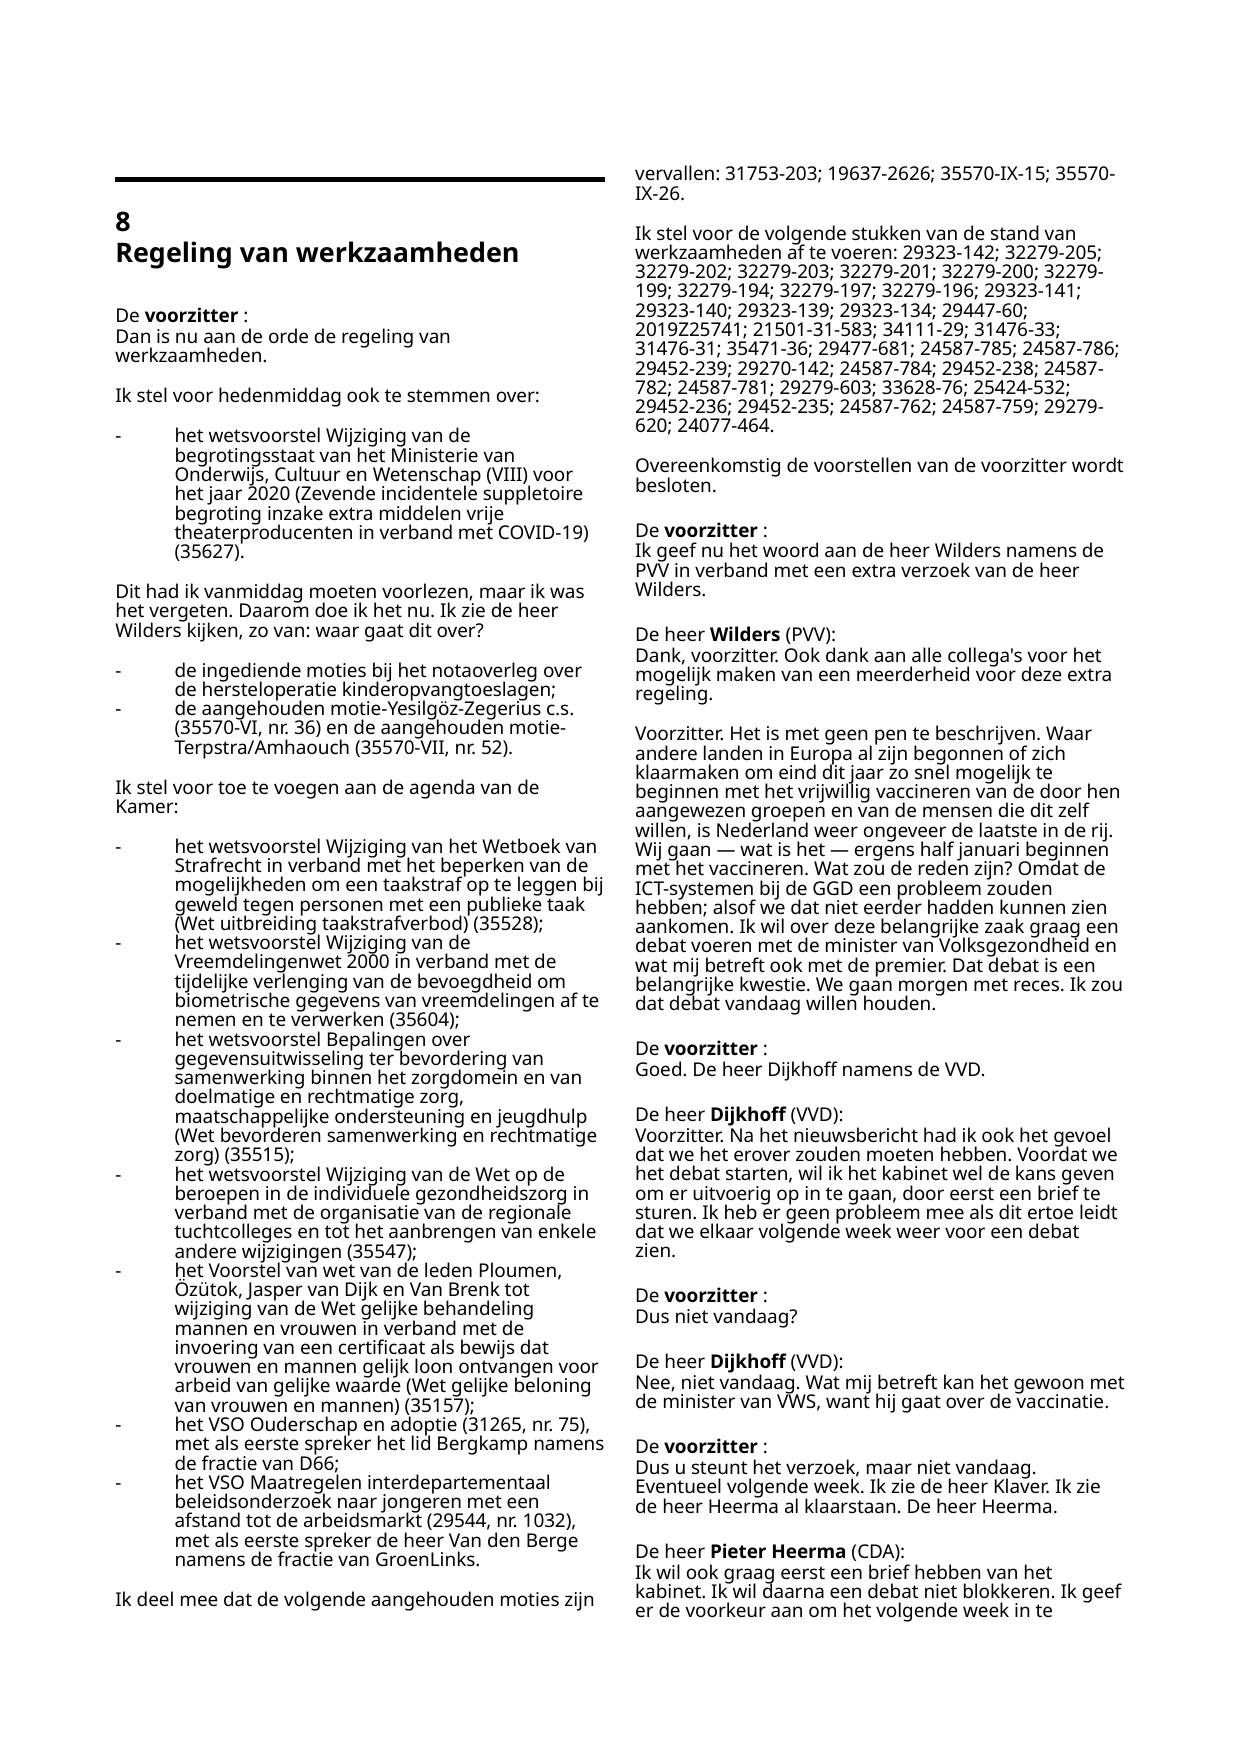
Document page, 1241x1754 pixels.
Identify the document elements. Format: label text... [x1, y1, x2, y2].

text De voorzitter : [115, 302, 605, 328]
text Dit had ik vanmiddag moeten voorlezen, maar ik was het vergeten. Daarom doe ik het nu. Ik zie de heer Wilders kijken, zo van: waar gaat dit over? [115, 583, 605, 641]
text Ik deel mee dat de volgende aangehouden moties zijn [115, 1591, 605, 1610]
text Dank, voorzitter. Ook dank aan alle collega's voor het mogelijk maken van een meerderheid voor deze extra regeling. [635, 647, 1125, 705]
text De heer Dijkhoff (VVD): [635, 1348, 1125, 1374]
text Dan is nu aan de orde de regeling van werkzaamheden. [115, 328, 605, 367]
text Voorzitter. Het is met geen pen te beschrijven. Waar andere landen in Europa al zijn begonnen of zich klaarmaken om eind dit jaar zo snel mogelijk te beginnen met het vrijwillig vaccineren van de door hen aangewezen groepen en van de mensen die dit zelf willen, is Nederland weer ongeveer de laatste in de rij. Wij gaan — wat is het — ergens half januari beginnen met het vaccineren. Wat zou de reden zijn? Omdat de ICT-systemen bij de GGD een probleem zouden hebben; alsof we dat niet eerder hadden kunnen zien aankomen. Ik wil over deze belangrijke zaak graag een debat voeren met de minister van Volksgezondheid en wat mij betreft ook met de premier. Dat debat is een belangrijke kwestie. We gaan morgen met reces. Ik zou dat debat vandaag willen houden. [635, 725, 1125, 1014]
text De voorzitter : [635, 1433, 1125, 1459]
text De heer Pieter Heerma (CDA): [635, 1538, 1125, 1564]
text Overeenkomstig de voorstellen van de voorzitter wordt besloten. [635, 457, 1125, 496]
text vervallen: 31753-203; 19637-2626; 35570-IX-15; 35570-IX-26. [635, 165, 1125, 204]
text Goed. De heer Dijkhoff namens de VVD. [635, 1061, 1125, 1080]
text Regeling van werkzaamheden [115, 239, 605, 283]
text De voorzitter : [635, 517, 1125, 542]
list het VSO Maatregelen interdepartementaal beleidsonderzoek naar jongeren met een afstand tot de arbeidsmarkt (29544, nr. 1032), met als eerste spreker de heer Van den Berge namens de fractie van GroenLinks. [115, 1474, 605, 1570]
text Ik geef nu het woord aan de heer Wilders namens de PVV in verband met een extra verzoek van de heer Wilders. [635, 542, 1125, 600]
text De heer Wilders (PVV): [635, 621, 1125, 647]
text Nee, niet vandaag. Wat mij betreft kan het gewoon met de minister van VWS, want hij gaat over de vaccinatie. [635, 1374, 1125, 1413]
text De voorzitter : [635, 1283, 1125, 1308]
text 8 [115, 203, 605, 239]
list het VSO Ouderschap en adoptie (31265, nr. 75), met als eerste spreker het lid Bergkamp namens de fractie van D66; [115, 1416, 605, 1474]
list de ingediende moties bij het notaoverleg over de hersteloperatie kinderopvangtoeslagen; [115, 662, 605, 700]
text Ik stel voor de volgende stukken van de stand van werkzaamheden af te voeren: 29323-142; 32279-205; 32279-202; 32279-203; 32279-201; 32279-200; 32279-199; 32279-194; 32279-197; 32279-196; 29323-141; 29323-140; 29323-139; 29323-134; 29447-60; 2019Z25741; 21501-31-583; 34111-29; 31476-33; 31476-31; 35471-36; 29477-681; 24587-785; 24587-786; 29452-239; 29270-142; 24587-784; 29452-238; 24587-782; 24587-781; 29279-603; 33628-76; 25424-532; 29452-236; 29452-235; 24587-762; 24587-759; 29279-620; 24077-464. [635, 224, 1125, 437]
text De heer Dijkhoff (VVD): [635, 1101, 1125, 1127]
list het wetsvoorstel Wijziging van het Wetboek van Strafrecht in verband met het beperken van de mogelijkheden om een taakstraf op te leggen bij geweld tegen personen met een publieke taak (Wet uitbreiding taakstrafverbod) (35528); [115, 838, 605, 934]
text Ik stel voor toe te voegen aan de agenda van de Kamer: [115, 779, 605, 817]
text Dus niet vandaag? [635, 1308, 1125, 1328]
list de aangehouden motie-Yesilgöz-Zegerius c.s. (35570-VI, nr. 36) en de aangehouden motie-Terpstra/Amhaouch (35570-VII, nr. 52). [115, 700, 605, 758]
list het wetsvoorstel Wijziging van de Vreemdelingenwet 2000 in verband met de tijdelijke verlenging van de bevoegdheid om biometrische gegevens van vreemdelingen af te nemen en te verwerken (35604); [115, 934, 605, 1031]
list het wetsvoorstel Bepalingen over gegevensuitwisseling ter bevordering van samenwerking binnen het zorgdomein en van doelmatige en rechtmatige zorg, maatschappelijke ondersteuning en jeugdhulp (Wet bevorderen samenwerking en rechtmatige zorg) (35515); [115, 1031, 605, 1166]
text Dus u steunt het verzoek, maar niet vandaag. Eventueel volgende week. Ik zie de heer Klaver. Ik zie de heer Heerma al klaarstaan. De heer Heerma. [635, 1459, 1125, 1517]
list het wetsvoorstel Wijziging van de begrotingsstaat van het Ministerie van Onderwijs, Cultuur en Wetenschap (VIII) voor het jaar 2020 (Zevende incidentele suppletoire begroting inzake extra middelen vrije theaterproducenten in verband met COVID-19) (35627). [115, 427, 605, 562]
text De voorzitter : [635, 1035, 1125, 1061]
text Voorzitter. Na het nieuwsbericht had ik ook het gevoel dat we het erover zouden moeten hebben. Voordat we het debat starten, wil ik het kabinet wel de kans geven om er uitvoerig op in te gaan, door eerst een brief te sturen. Ik heb er geen probleem mee als dit ertoe leidt dat we elkaar volgende week weer voor een debat zien. [635, 1127, 1125, 1262]
text Ik wil ook graag eerst een brief hebben van het kabinet. Ik wil daarna een debat niet blokkeren. Ik geef er de voorkeur aan om het volgende week in te [635, 1564, 1125, 1621]
list het wetsvoorstel Wijziging van de Wet op de beroepen in de individuele gezondheidszorg in verband met de organisatie van de regionale tuchtcolleges en tot het aanbrengen van enkele andere wijzigingen (35547); [115, 1166, 605, 1262]
list het Voorstel van wet van de leden Ploumen, Özütok, Jasper van Dijk en Van Brenk tot wijziging van de Wet gelijke behandeling mannen en vrouwen in verband met de invoering van een certificaat als bewijs dat vrouwen en mannen gelijk loon ontvangen voor arbeid van gelijke waarde (Wet gelijke beloning van vrouwen en mannen) (35157); [115, 1262, 605, 1416]
text Ik stel voor hedenmiddag ook te stemmen over: [115, 387, 605, 407]
